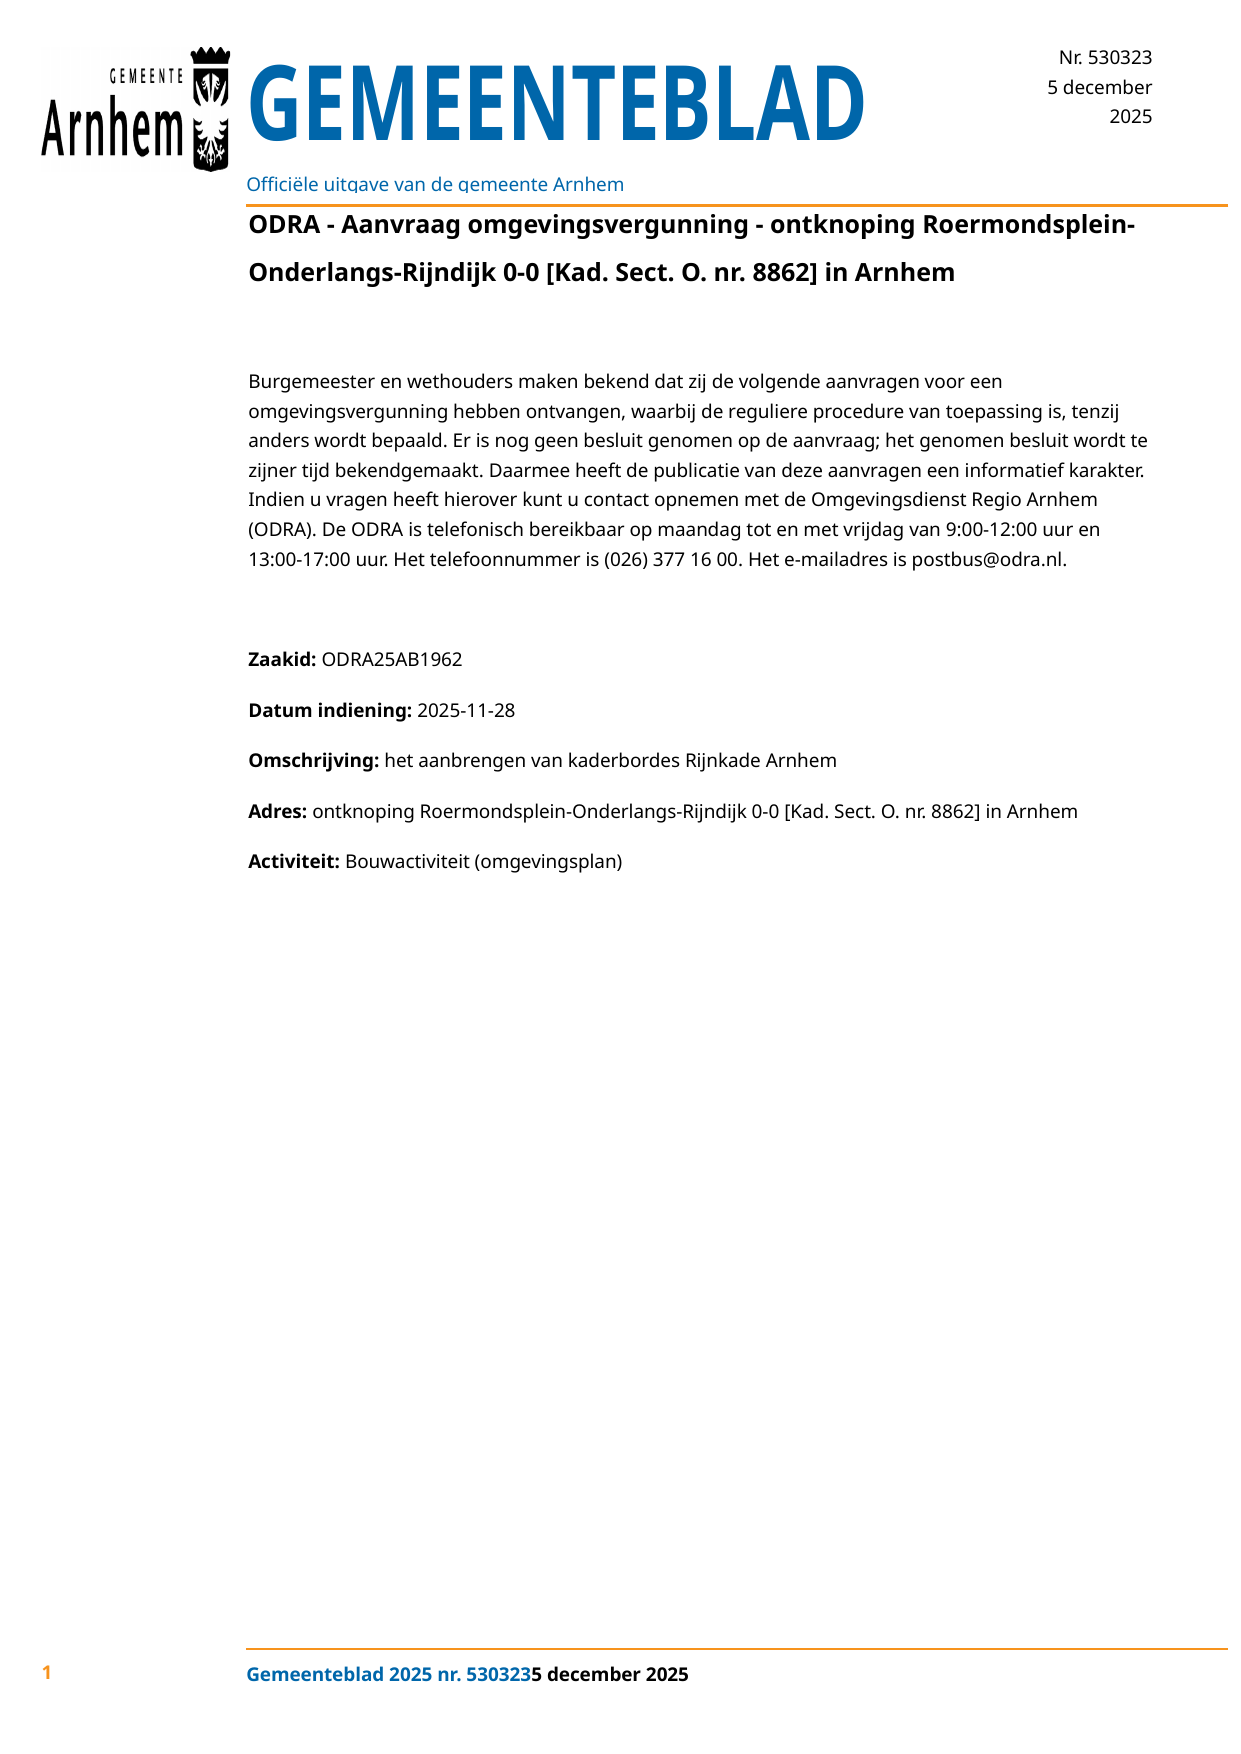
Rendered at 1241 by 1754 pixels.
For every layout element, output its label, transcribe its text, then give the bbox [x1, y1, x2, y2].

text Adres: ontknoping Roermondsplein-Onderlangs-Rijndijk 0-0 [Kad. Sect. O. nr. 8862] in Arnhem [248, 798, 1152, 824]
text Activiteit: Bouwactiviteit (omgevingsplan) [248, 848, 1152, 874]
text Burgemeester en wethouders maken bekend dat zij de volgende aanvragen voor een omgevingsvergunning hebben ontvangen, waarbij de reguliere procedure van toepassing is, tenzij anders wordt bepaald. Er is nog geen besluit genomen op de aanvraag; het genomen besluit wordt te zijner tijd bekendgemaakt. Daarmee heeft de publicatie van deze aanvragen een informatief karakter. Indien u vragen heeft hierover kunt u contact opnemen met de Omgevingsdienst Regio Arnhem (ODRA). De ODRA is telefonisch bereikbaar op maandag tot en met vrijdag van 9:00-12:00 uur en 13:00-17:00 uur. Het telefoonnummer is (026) 377 16 00. Het e-mailadres is postbus@odra.nl. [248, 368, 1152, 572]
text Zaakid: ODRA25AB1962 [248, 647, 1152, 672]
text Datum indiening: 2025-11-28 [248, 697, 1152, 723]
text Omschrijving: het aanbrengen van kaderbordes Rijnkade Arnhem [248, 747, 1152, 773]
text ODRA - Aanvraag omgevingsvergunning - ontknoping Roermondsplein-Onderlangs-Rijndijk 0-0 [Kad. Sect. O. nr. 8862] in Arnhem [248, 207, 1152, 288]
picture [41, 47, 231, 172]
